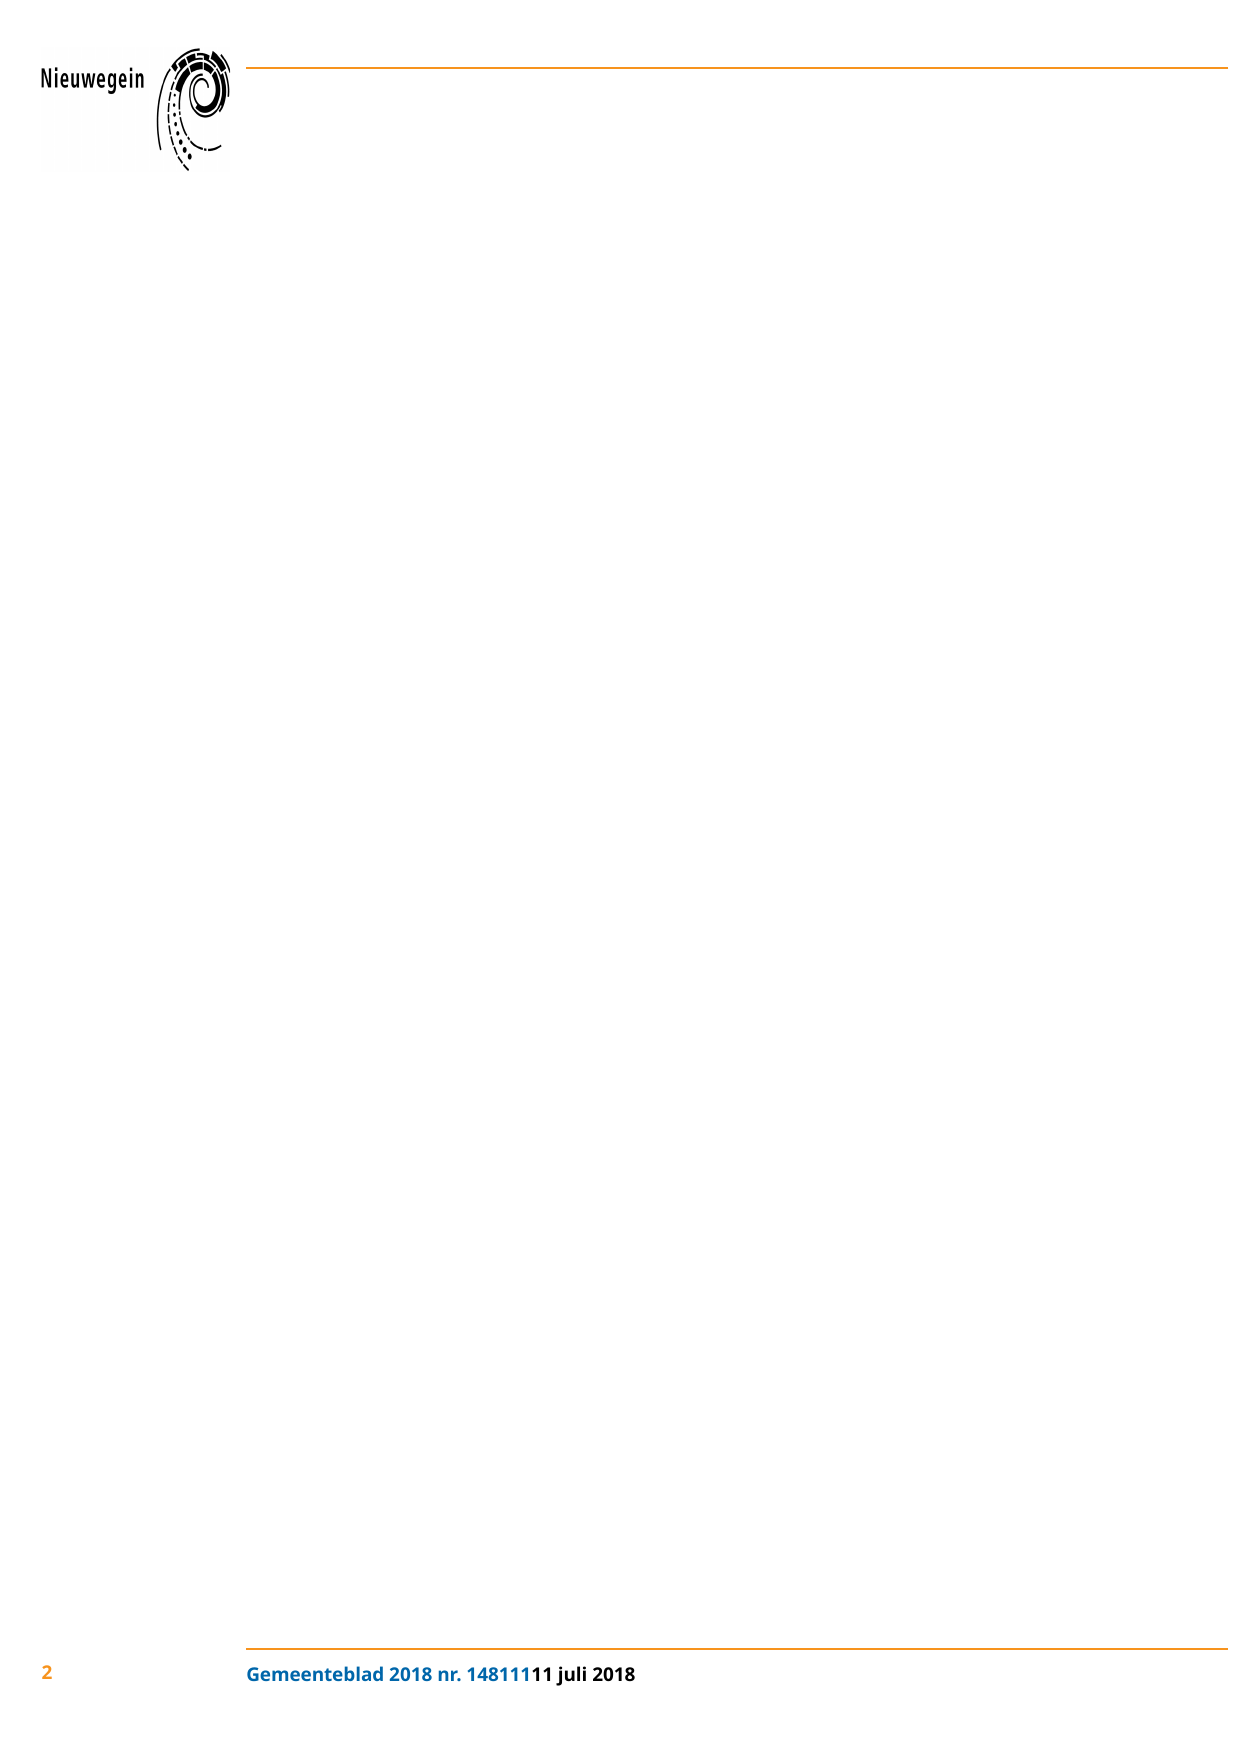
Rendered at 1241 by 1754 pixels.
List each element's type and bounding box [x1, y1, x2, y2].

picture [41, 47, 231, 172]
